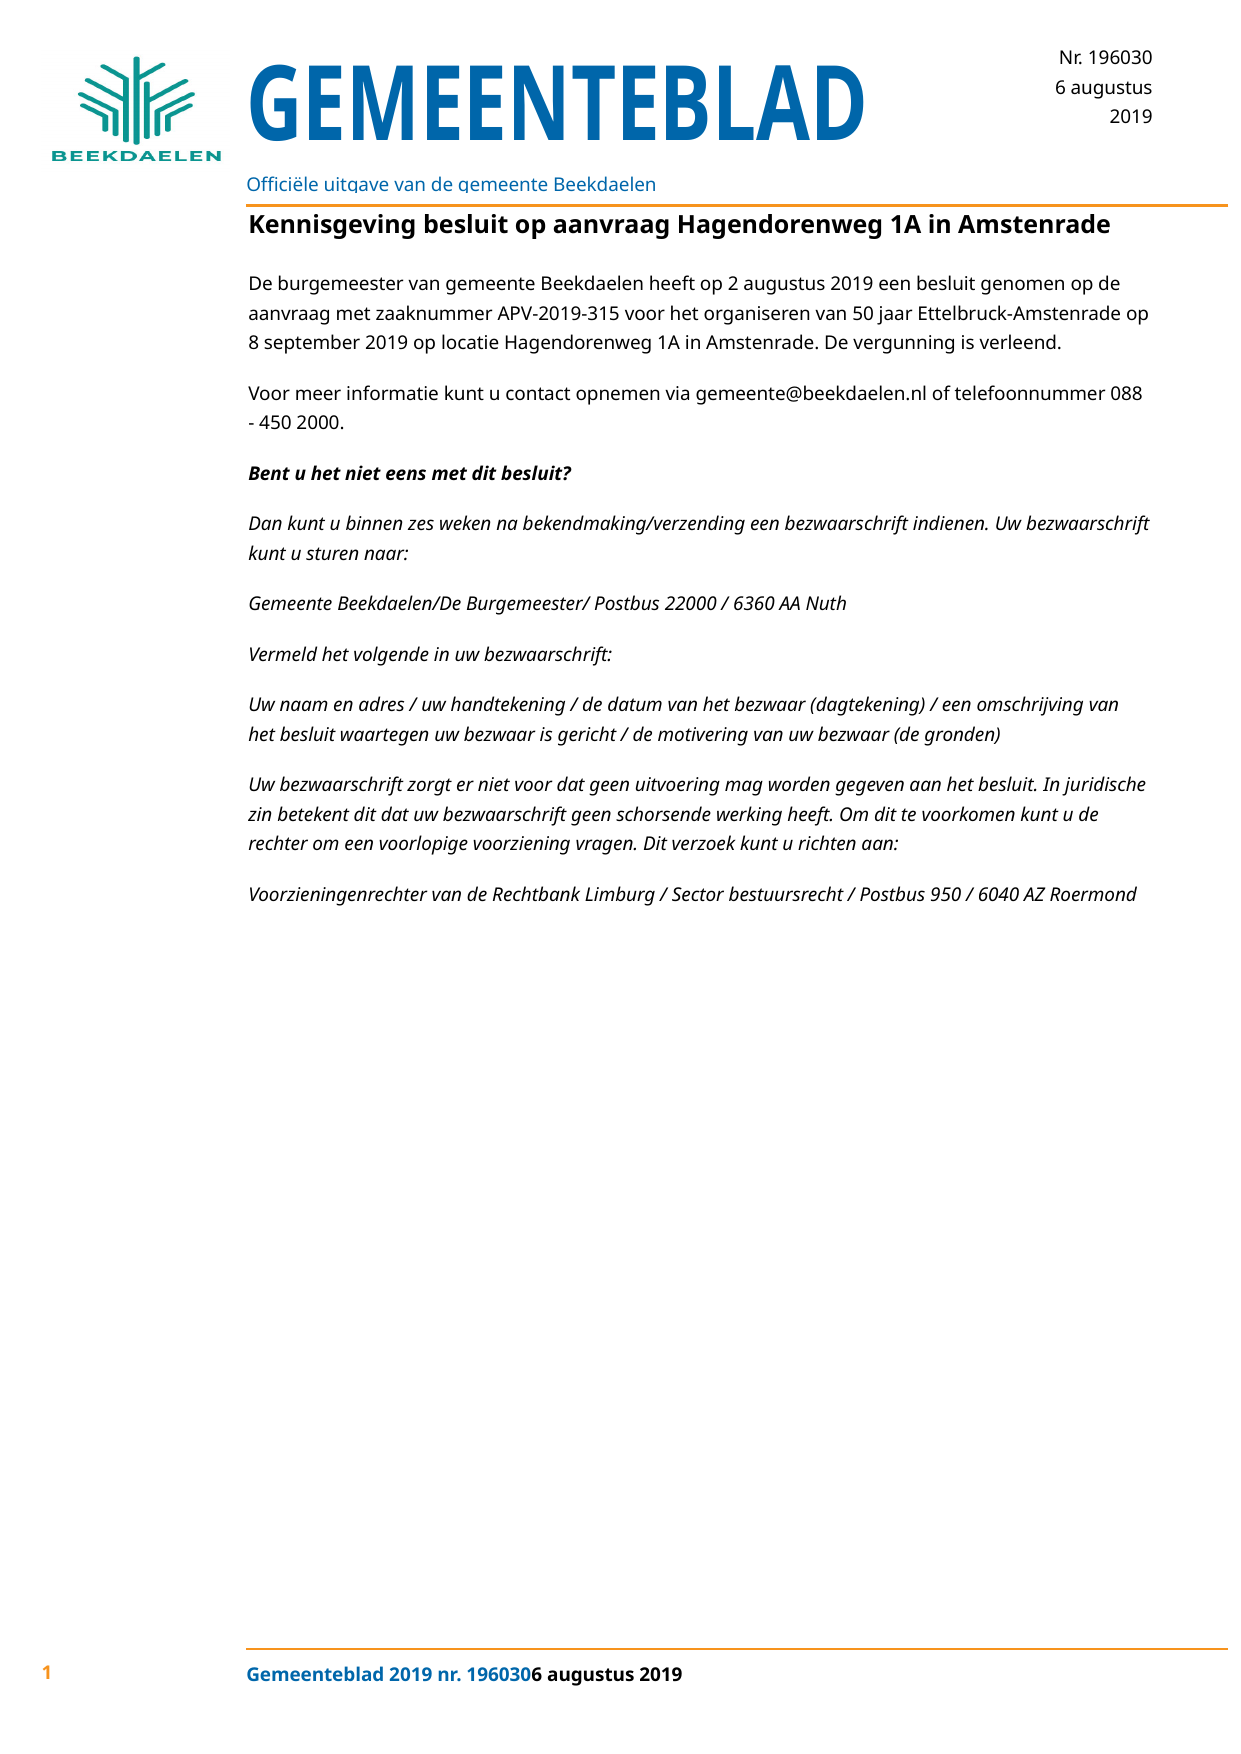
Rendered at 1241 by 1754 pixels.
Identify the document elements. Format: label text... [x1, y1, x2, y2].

text Vermeld het volgende in uw bezwaarschrift: [248, 641, 1152, 666]
text Gemeente Beekdaelen/De Burgemeester/ Postbus 22000 / 6360 AA Nuth [248, 590, 1152, 616]
text Uw naam en adres / uw handtekening / de datum van het bezwaar (dagtekening) / een omschrijving van het besluit waartegen uw bezwaar is gericht / de motivering van uw bezwaar (de gronden) [248, 691, 1152, 746]
text De burgemeester van gemeente Beekdaelen heeft op 2 augustus 2019 een besluit genomen op de aanvraag met zaaknummer APV-2019-315 voor het organiseren van 50 jaar Ettelbruck-Amstenrade op 8 september 2019 op locatie Hagendorenweg 1A in Amstenrade. De vergunning is verleend. [248, 270, 1152, 355]
text Kennisgeving besluit op aanvraag Hagendorenweg 1A in Amstenrade [248, 207, 1152, 241]
text Bent u het niet eens met dit besluit? [248, 460, 1152, 486]
text Voorzieningenrechter van de Rechtbank Limburg / Sector bestuursrecht / Postbus 950 / 6040 AZ Roermond [248, 881, 1152, 906]
picture [41, 47, 231, 172]
text Uw bezwaarschrift zorgt er niet voor dat geen uitvoering mag worden gegeven aan het besluit. In juridische zin betekent dit dat uw bezwaarschrift geen schorsende werking heeft. Om dit te voorkomen kunt u de rechter om een voorlopige voorziening vragen. Dit verzoek kunt u richten aan: [248, 771, 1152, 856]
text Dan kunt u binnen zes weken na bekendmaking/verzending een bezwaarschrift indienen. Uw bezwaarschrift kunt u sturen naar: [248, 510, 1152, 566]
text Voor meer informatie kunt u contact opnemen via gemeente@beekdaelen.nl of telefoonnummer 088 - 450 2000. [248, 380, 1152, 435]
